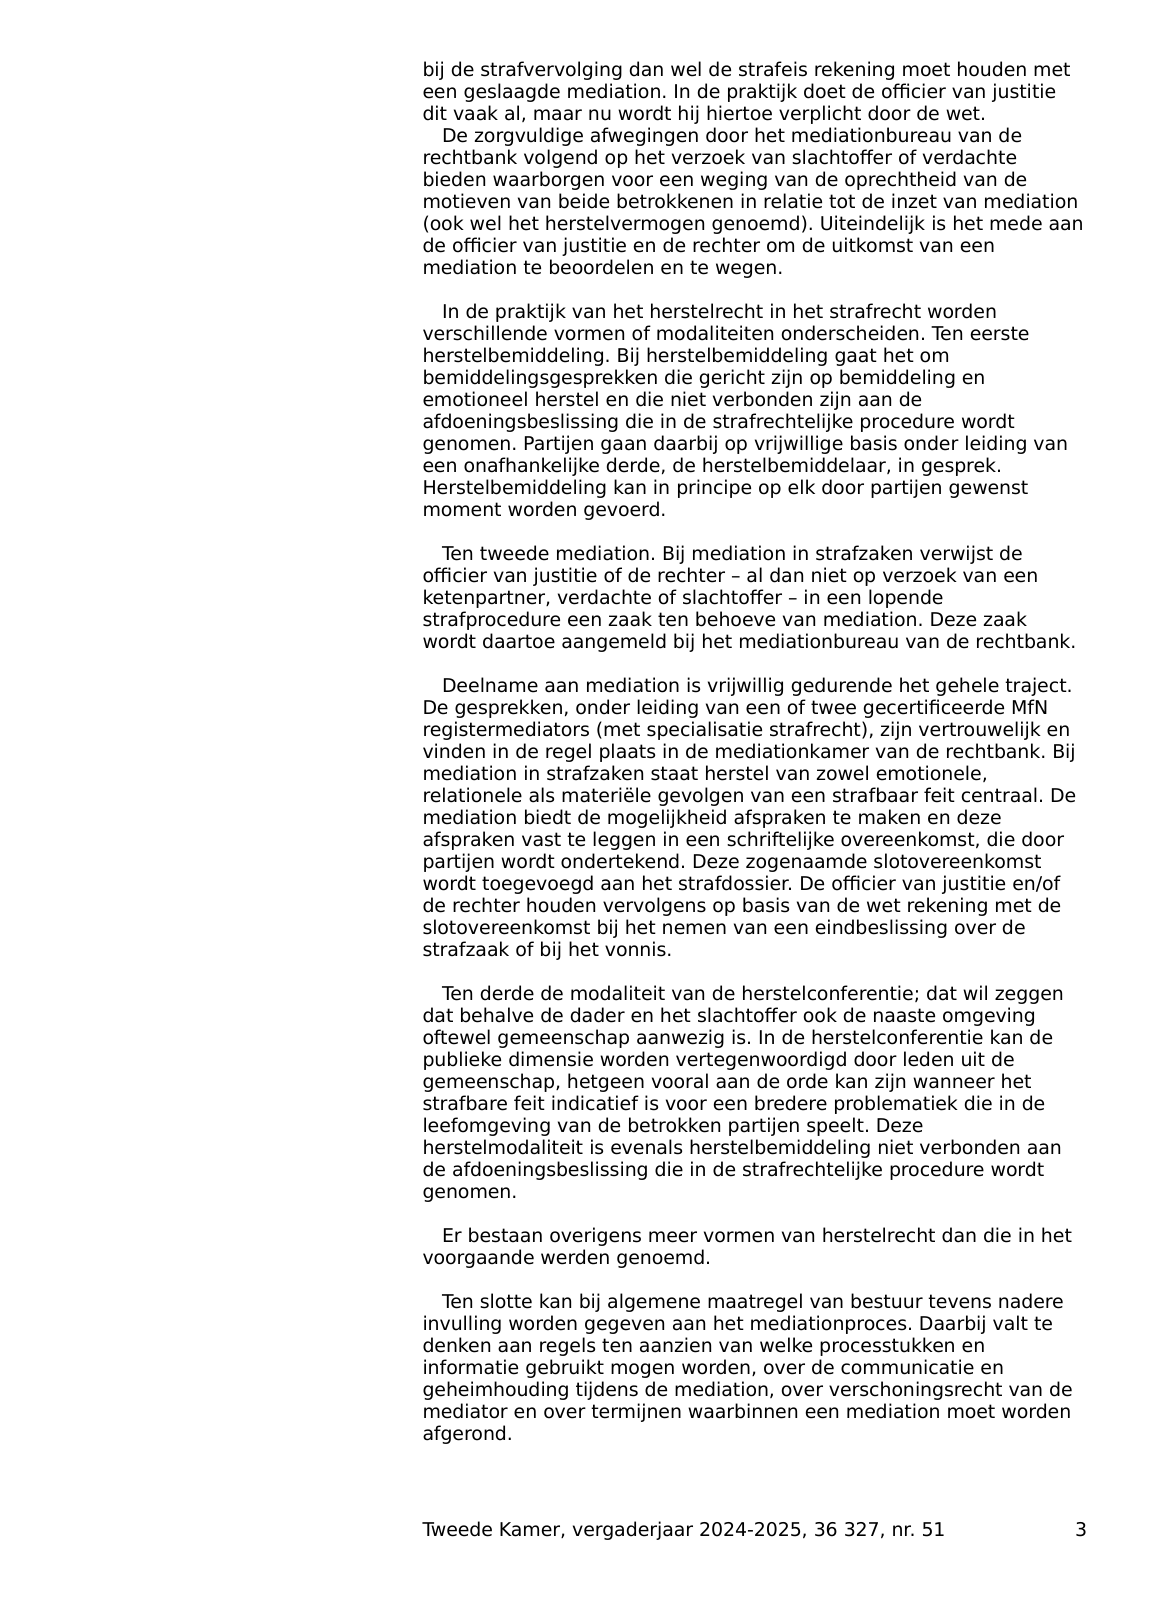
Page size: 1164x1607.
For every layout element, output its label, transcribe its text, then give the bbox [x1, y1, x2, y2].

text bij de strafvervolging dan wel de strafeis rekening moet houden met een geslaagde mediation. In de praktijk doet de officier van justitie dit vaak al, maar nu wordt hij hiertoe verplicht door de wet. [422, 59, 1087, 125]
text Ten derde de modaliteit van de herstelconferentie; dat wil zeggen dat behalve de dader en het slachtoffer ook de naaste omgeving oftewel gemeenschap aanwezig is. In de herstelconferentie kan de publieke dimensie worden vertegenwoordigd door leden uit de gemeenschap, hetgeen vooral aan de orde kan zijn wanneer het strafbare feit indicatief is voor een bredere problematiek die in de leefomgeving van de betrokken partijen speelt. Deze herstelmodaliteit is evenals herstelbemiddeling niet verbonden aan de afdoeningsbeslissing die in de strafrechtelijke procedure wordt genomen. [422, 983, 1087, 1203]
text Ten tweede mediation. Bij mediation in strafzaken verwijst de officier van justitie of de rechter – al dan niet op verzoek van een ketenpartner, verdachte of slachtoffer – in een lopende strafprocedure een zaak ten behoeve van mediation. Deze zaak wordt daartoe aangemeld bij het mediationbureau van de rechtbank. [422, 543, 1087, 653]
text Er bestaan overigens meer vormen van herstelrecht dan die in het voorgaande werden genoemd. [422, 1225, 1087, 1269]
text De zorgvuldige afwegingen door het mediationbureau van de rechtbank volgend op het verzoek van slachtoffer of verdachte bieden waarborgen voor een weging van de oprechtheid van de motieven van beide betrokkenen in relatie tot de inzet van mediation (ook wel het herstelvermogen genoemd). Uiteindelijk is het mede aan de officier van justitie en de rechter om de uitkomst van een mediation te beoordelen en te wegen. [422, 125, 1087, 279]
text Deelname aan mediation is vrijwillig gedurende het gehele traject. De gesprekken, onder leiding van een of twee gecertificeerde MfN registermediators (met specialisatie strafrecht), zijn vertrouwelijk en vinden in de regel plaats in de mediationkamer van de rechtbank. Bij mediation in strafzaken staat herstel van zowel emotionele, relationele als materiële gevolgen van een strafbaar feit centraal. De mediation biedt de mogelijkheid afspraken te maken en deze afspraken vast te leggen in een schriftelijke overeenkomst, die door partijen wordt ondertekend. Deze zogenaamde slotovereenkomst wordt toegevoegd aan het strafdossier. De officier van justitie en/of de rechter houden vervolgens op basis van de wet rekening met de slotovereenkomst bij het nemen van een eindbeslissing over de strafzaak of bij het vonnis. [422, 675, 1087, 961]
text Ten slotte kan bij algemene maatregel van bestuur tevens nadere invulling worden gegeven aan het mediationproces. Daarbij valt te denken aan regels ten aanzien van welke processtukken en informatie gebruikt mogen worden, over de communicatie en geheimhouding tijdens de mediation, over verschoningsrecht van de mediator en over termijnen waarbinnen een mediation moet worden afgerond. [422, 1291, 1087, 1445]
text In de praktijk van het herstelrecht in het strafrecht worden verschillende vormen of modaliteiten onderscheiden. Ten eerste herstelbemiddeling. Bij herstelbemiddeling gaat het om bemiddelingsgesprekken die gericht zijn op bemiddeling en emotioneel herstel en die niet verbonden zijn aan de afdoeningsbeslissing die in de strafrechtelijke procedure wordt genomen. Partijen gaan daarbij op vrijwillige basis onder leiding van een onafhankelijke derde, de herstelbemiddelaar, in gesprek. Herstelbemiddeling kan in principe op elk door partijen gewenst moment worden gevoerd. [422, 301, 1087, 521]
